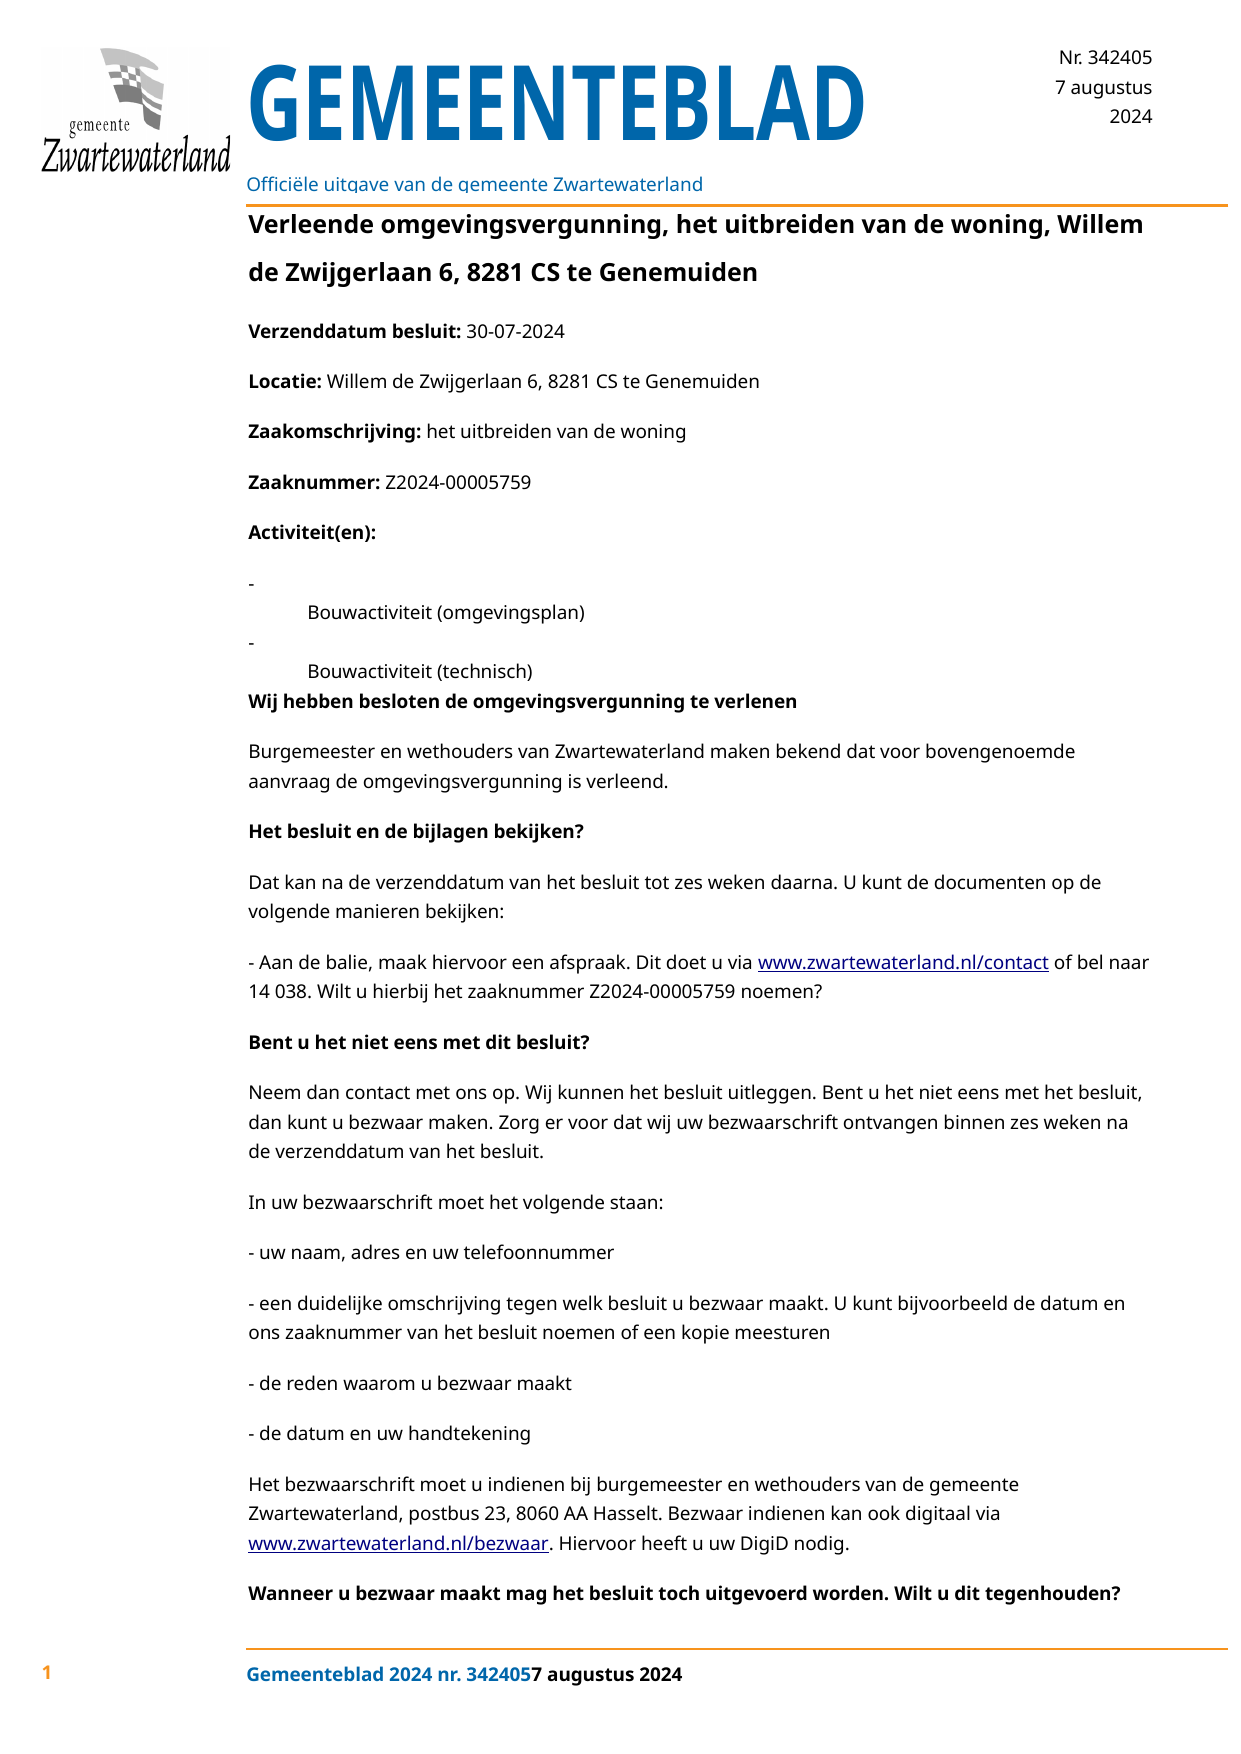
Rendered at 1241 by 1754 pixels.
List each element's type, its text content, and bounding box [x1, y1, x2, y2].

text Locatie: Willem de Zwijgerlaan 6, 8281 CS te Genemuiden [248, 368, 1152, 394]
text Zaakomschrijving: het uitbreiden van de woning [248, 419, 1152, 444]
text - Aan de balie, maak hiervoor een afspraak. Dit doet u via www.zwartewaterland.nl/contact of bel naar 14 038. Wilt u hierbij het zaaknummer Z2024-00005759 noemen? [248, 949, 1152, 1004]
text - de reden waarom u bezwaar maakt [248, 1370, 1152, 1396]
list Bouwactiviteit (omgevingsplan) [248, 599, 1152, 625]
text Neem dan contact met ons op. Wij kunnen het besluit uitleggen. Bent u het niet eens met het besluit, dan kunt u bezwaar maken. Zorg er voor dat wij uw bezwaarschrift ontvangen binnen zes weken na de verzenddatum van het besluit. [248, 1079, 1152, 1164]
picture [41, 47, 231, 172]
text Wanneer u bezwaar maakt mag het besluit toch uitgevoerd worden. Wilt u dit tegenhouden? [248, 1580, 1152, 1606]
text - de datum en uw handtekening [248, 1420, 1152, 1446]
text Burgemeester en wethouders van Zwartewaterland maken bekend dat voor bovengenoemde aanvraag de omgevingsvergunning is verleend. [248, 739, 1152, 794]
text Dat kan na de verzenddatum van het besluit tot zes weken daarna. U kunt de documenten op de volgende manieren bekijken: [248, 869, 1152, 924]
text Verleende omgevingsvergunning, het uitbreiden van de woning, Willem de Zwijgerlaan 6, 8281 CS te Genemuiden [248, 207, 1152, 288]
text - uw naam, adres en uw telefoonnummer [248, 1239, 1152, 1265]
text Verzenddatum besluit: 30-07-2024 [248, 318, 1152, 344]
text Het besluit en de bijlagen bekijken? [248, 819, 1152, 844]
text Activiteit(en): [248, 519, 1152, 545]
text Wij hebben besloten de omgevingsvergunning te verlenen [248, 688, 1152, 714]
text Het bezwaarschrift moet u indienen bij burgemeester en wethouders van de gemeente Zwartewaterland, postbus 23, 8060 AA Hasselt. Bezwaar indienen kan ook digitaal via www.zwartewaterland.nl/bezwaar. Hiervoor heeft u uw DigiD nodig. [248, 1471, 1152, 1556]
list Bouwactiviteit (technisch) [248, 659, 1152, 684]
text - een duidelijke omschrijving tegen welk besluit u bezwaar maakt. U kunt bijvoorbeeld de datum en ons zaaknummer van het besluit noemen of een kopie meesturen [248, 1290, 1152, 1345]
text In uw bezwaarschrift moet het volgende staan: [248, 1189, 1152, 1215]
text Zaaknummer: Z2024-00005759 [248, 469, 1152, 495]
text Bent u het niet eens met dit besluit? [248, 1029, 1152, 1055]
